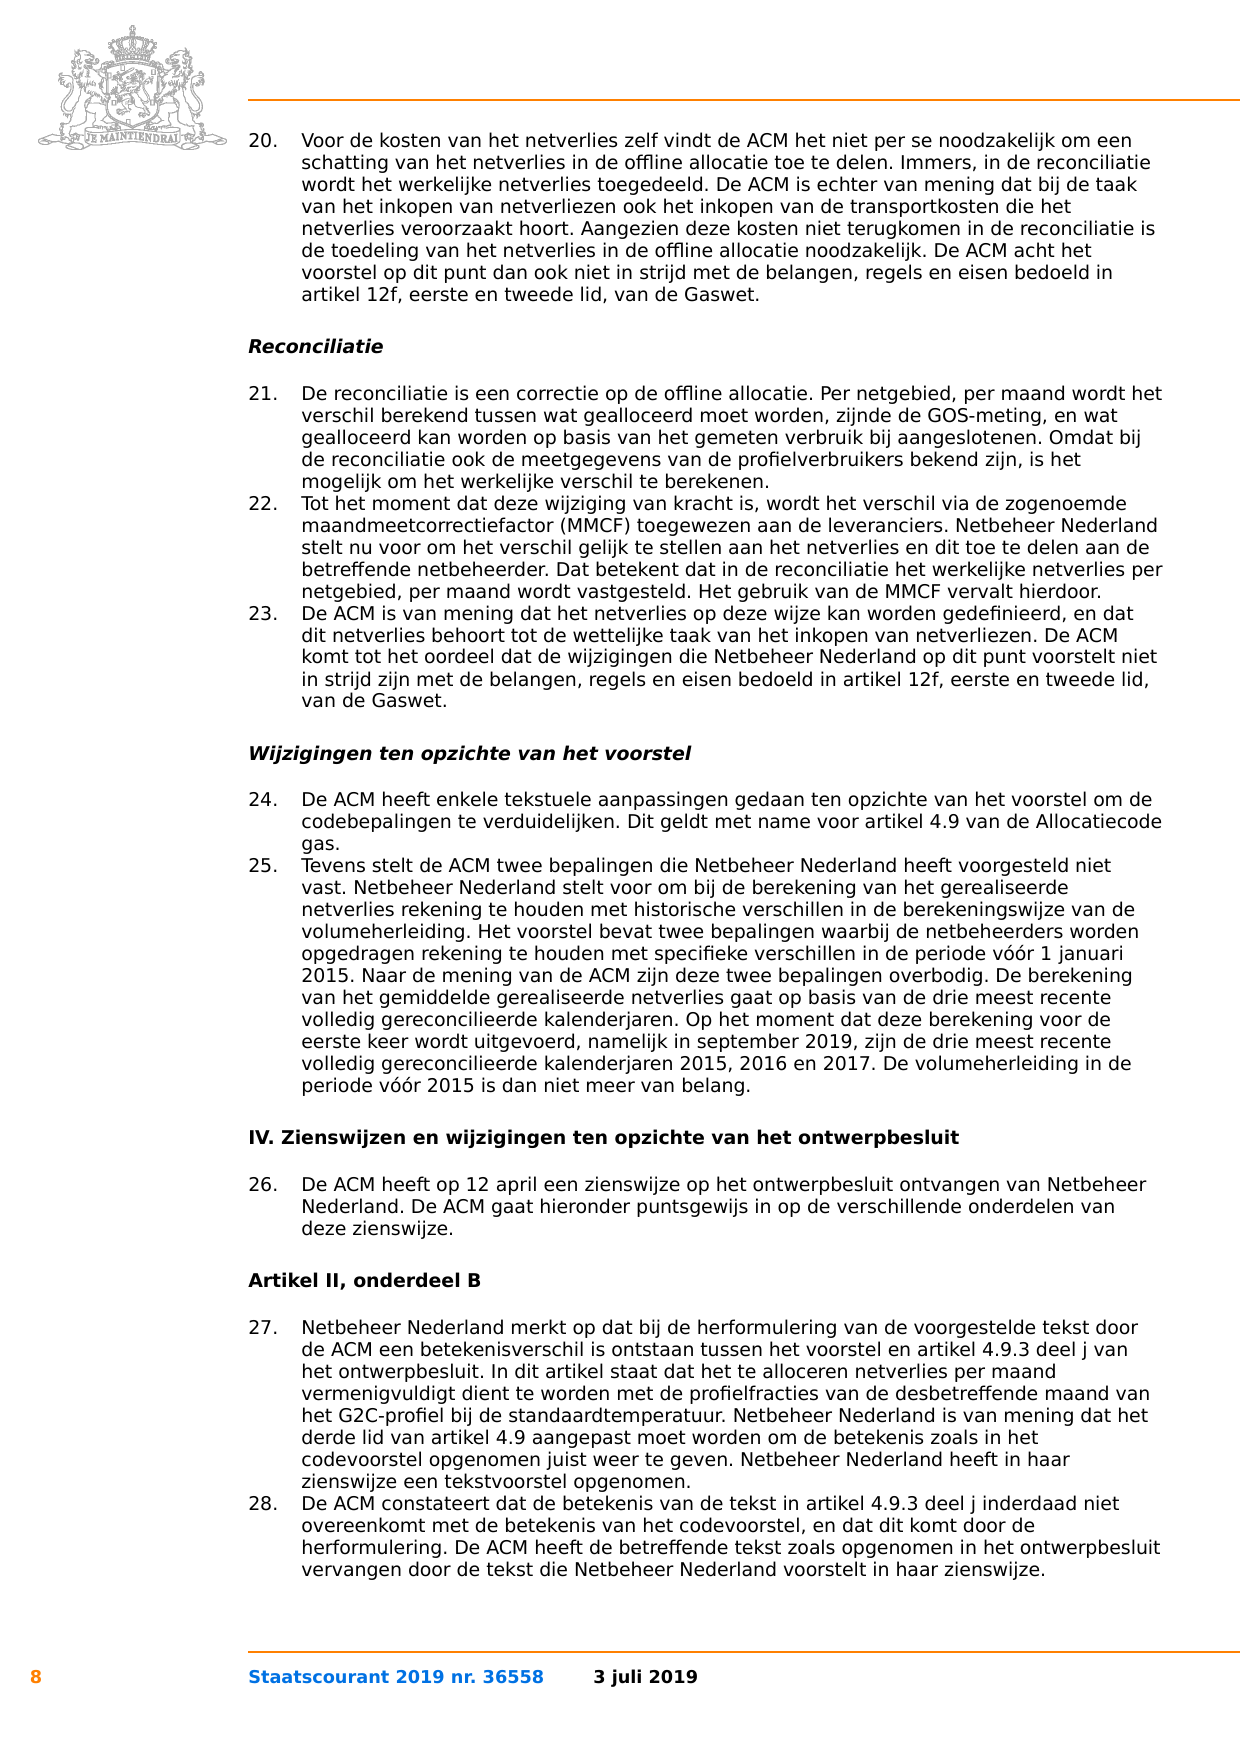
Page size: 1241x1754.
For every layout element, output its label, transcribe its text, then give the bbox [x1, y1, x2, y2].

picture [38, 25, 227, 150]
text 26. De ACM heeft op 12 april een zienswijze op het ontwerpbesluit ontvangen van Netbeheer Nederland. De ACM gaat hieronder puntsgewijs in op de verschillende onderdelen van deze zienswijze. [248, 1174, 1163, 1240]
subtitle Artikel II, onderdeel B [248, 1270, 1163, 1292]
text 21. De reconciliatie is een correctie op de offline allocatie. Per netgebied, per maand wordt het verschil berekend tussen wat gealloceerd moet worden, zijnde de GOS-meting, en wat gealloceerd kan worden op basis van het gemeten verbruik bij aangeslotenen. Omdat bij de reconciliatie ook de meetgegevens van de profielverbruikers bekend zijn, is het mogelijk om het werkelijke verschil te berekenen. [248, 383, 1163, 493]
text 24. De ACM heeft enkele tekstuele aanpassingen gedaan ten opzichte van het voorstel om de codebepalingen te verduidelijken. Dit geldt met name voor artikel 4.9 van de Allocatiecode gas. [248, 789, 1163, 855]
text 28. De ACM constateert dat de betekenis van de tekst in artikel 4.9.3 deel j inderdaad niet overeenkomt met de betekenis van het codevoorstel, en dat dit komt door de herformulering. De ACM heeft de betreffende tekst zoals opgenomen in het ontwerpbesluit vervangen door de tekst die Netbeheer Nederland voorstelt in haar zienswijze. [248, 1493, 1163, 1581]
text 20. Voor de kosten van het netverlies zelf vindt de ACM het niet per se noodzakelijk om een schatting van het netverlies in de offline allocatie toe te delen. Immers, in de reconciliatie wordt het werkelijke netverlies toegedeeld. De ACM is echter van mening dat bij de taak van het inkopen van netverliezen ook het inkopen van de transportkosten die het netverlies veroorzaakt hoort. Aangezien deze kosten niet terugkomen in de reconciliatie is de toedeling van het netverlies in de offline allocatie noodzakelijk. De ACM acht het voorstel op dit punt dan ook niet in strijd met de belangen, regels en eisen bedoeld in artikel 12f, eerste en tweede lid, van de Gaswet. [248, 130, 1163, 306]
text 27. Netbeheer Nederland merkt op dat bij de herformulering van de voorgestelde tekst door de ACM een betekenisverschil is ontstaan tussen het voorstel en artikel 4.9.3 deel j van het ontwerpbesluit. In dit artikel staat dat het te alloceren netverlies per maand vermenigvuldigt dient te worden met de profielfracties van de desbetreffende maand van het G2C-profiel bij de standaardtemperatuur. Netbeheer Nederland is van mening dat het derde lid van artikel 4.9 aangepast moet worden om de betekenis zoals in het codevoorstel opgenomen juist weer te geven. Netbeheer Nederland heeft in haar zienswijze een tekstvoorstel opgenomen. [248, 1317, 1163, 1493]
subtitle Reconciliatie [248, 336, 1163, 358]
subtitle IV. Zienswijzen en wijzigingen ten opzichte van het ontwerpbesluit [248, 1127, 1163, 1149]
text 23. De ACM is van mening dat het netverlies op deze wijze kan worden gedefinieerd, en dat dit netverlies behoort tot de wettelijke taak van het inkopen van netverliezen. De ACM komt tot het oordeel dat de wijzigingen die Netbeheer Nederland op dit punt voorstelt niet in strijd zijn met de belangen, regels en eisen bedoeld in artikel 12f, eerste en tweede lid, van de Gaswet. [248, 602, 1163, 712]
subtitle Wijzigingen ten opzichte van het voorstel [248, 742, 1163, 764]
text 25. Tevens stelt de ACM twee bepalingen die Netbeheer Nederland heeft voorgesteld niet vast. Netbeheer Nederland stelt voor om bij de berekening van het gerealiseerde netverlies rekening te houden met historische verschillen in de berekeningswijze van de volumeherleiding. Het voorstel bevat twee bepalingen waarbij de netbeheerders worden opgedragen rekening te houden met specifieke verschillen in de periode vóór 1 januari 2015. Naar de mening van de ACM zijn deze twee bepalingen overbodig. De berekening van het gemiddelde gerealiseerde netverlies gaat op basis van de drie meest recente volledig gereconcilieerde kalenderjaren. Op het moment dat deze berekening voor de eerste keer wordt uitgevoerd, namelijk in september 2019, zijn de drie meest recente volledig gereconcilieerde kalenderjaren 2015, 2016 en 2017. De volumeherleiding in de periode vóór 2015 is dan niet meer van belang. [248, 855, 1163, 1097]
text 22. Tot het moment dat deze wijziging van kracht is, wordt het verschil via de zogenoemde maandmeetcorrectiefactor (MMCF) toegewezen aan de leveranciers. Netbeheer Nederland stelt nu voor om het verschil gelijk te stellen aan het netverlies en dit toe te delen aan de betreffende netbeheerder. Dat betekent dat in de reconciliatie het werkelijke netverlies per netgebied, per maand wordt vastgesteld. Het gebruik van de MMCF vervalt hierdoor. [248, 493, 1163, 602]
